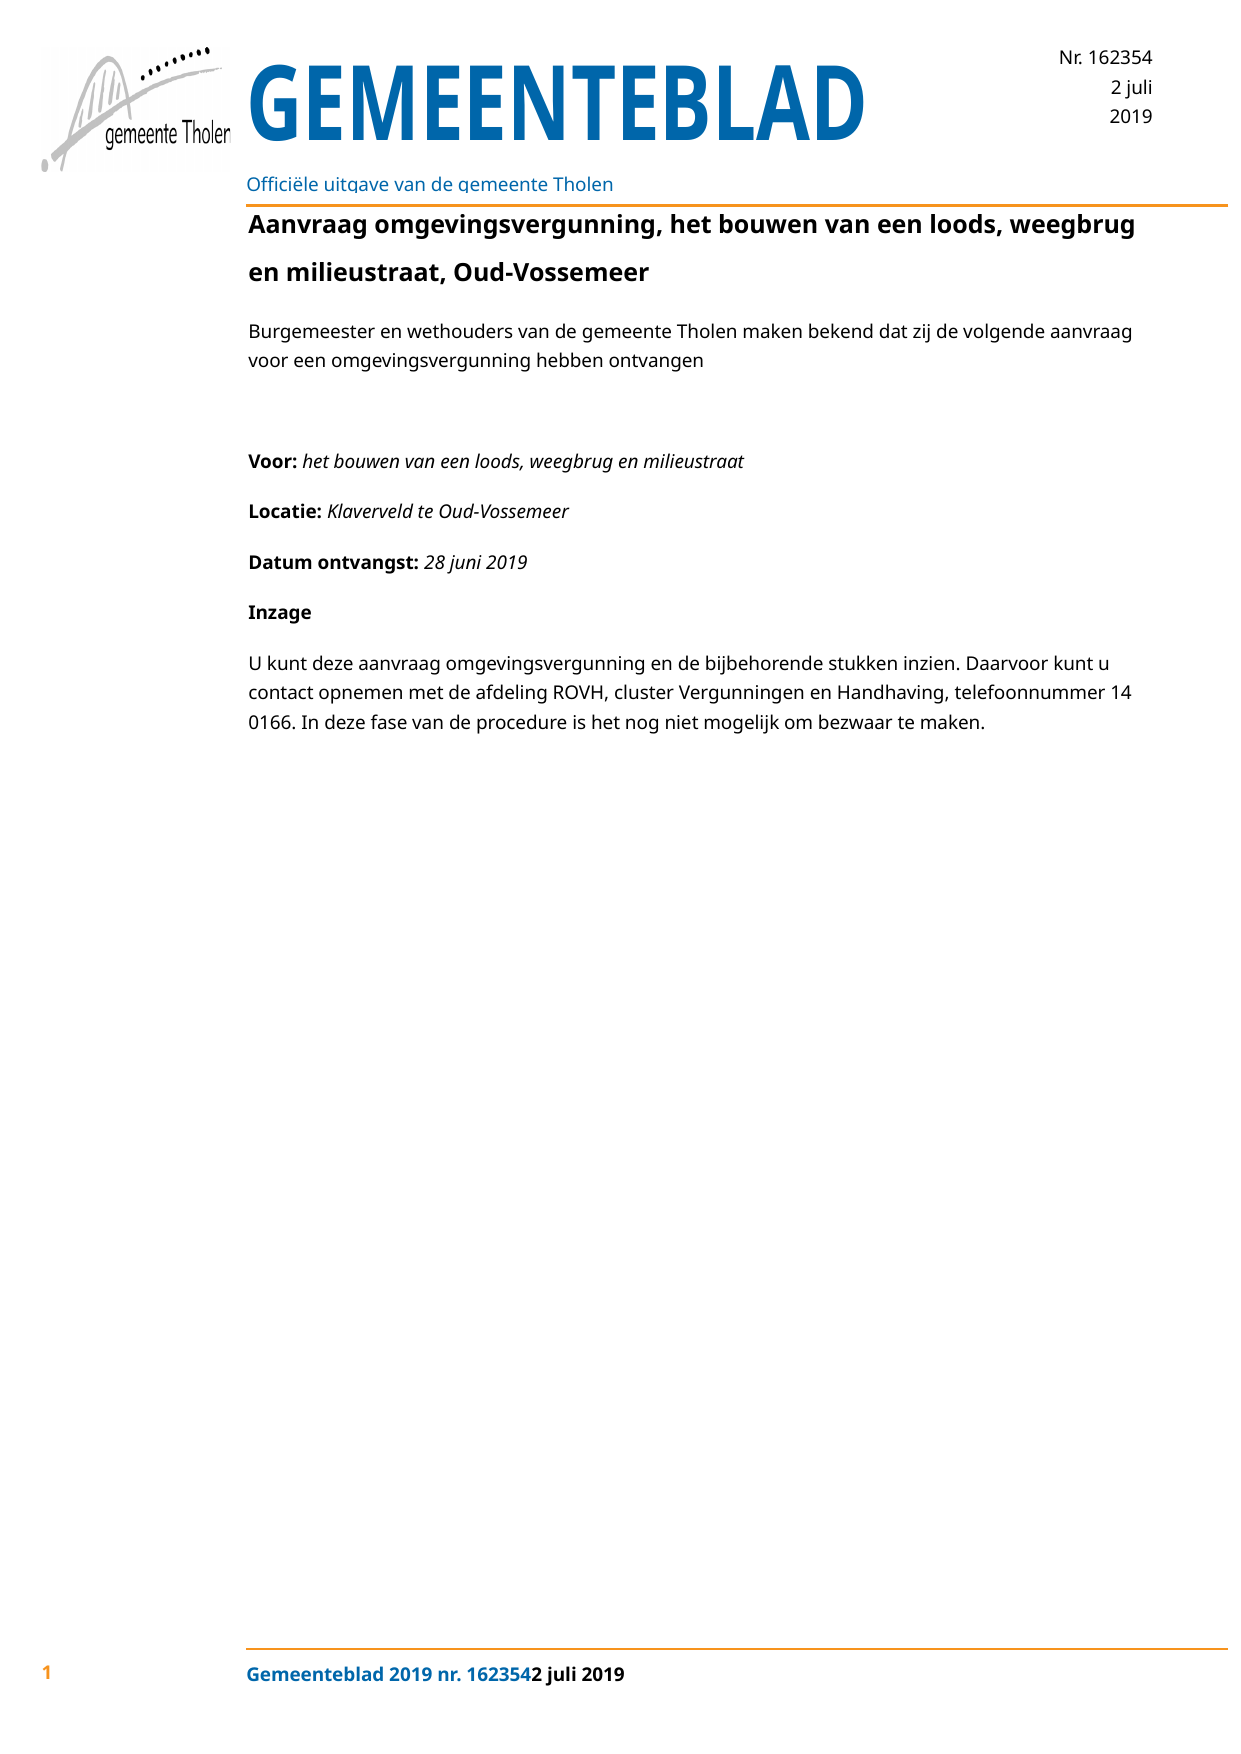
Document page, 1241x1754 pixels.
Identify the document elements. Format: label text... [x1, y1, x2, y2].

text Inzage [248, 599, 1152, 625]
text Voor: het bouwen van een loods, weegbrug en milieustraat [248, 448, 1152, 474]
picture [41, 47, 231, 172]
text Aanvraag omgevingsvergunning, het bouwen van een loods, weegbrug en milieustraat, Oud-Vossemeer [248, 207, 1152, 288]
text Datum ontvangst: 28 juni 2019 [248, 549, 1152, 575]
text U kunt deze aanvraag omgevingsvergunning en de bijbehorende stukken inzien. Daarvoor kunt u contact opnemen met de afdeling ROVH, cluster Vergunningen en Handhaving, telefoonnummer 14 0166. In deze fase van de procedure is het nog niet mogelijk om bezwaar te maken. [248, 650, 1152, 735]
text Burgemeester en wethouders van de gemeente Tholen maken bekend dat zij de volgende aanvraag voor een omgevingsvergunning hebben ontvangen [248, 318, 1152, 373]
text Locatie: Klaverveld te Oud-Vossemeer [248, 499, 1152, 524]
